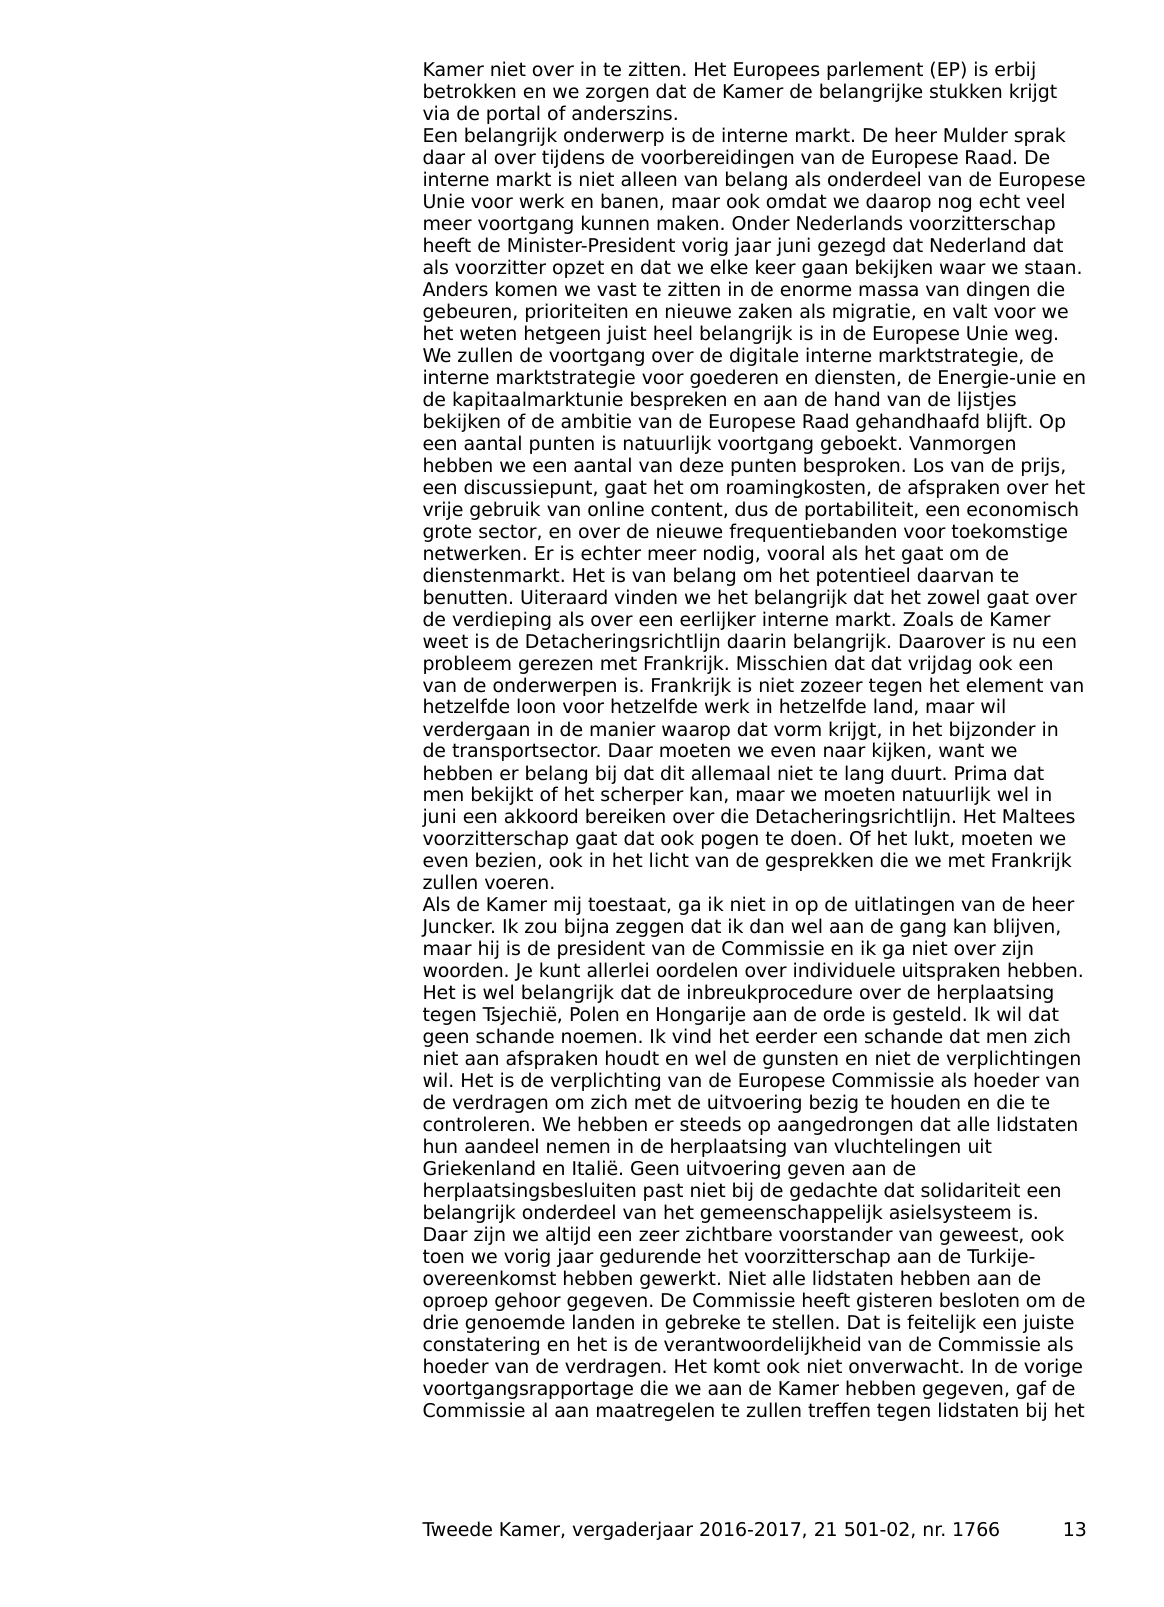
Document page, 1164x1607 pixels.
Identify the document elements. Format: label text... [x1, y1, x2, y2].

text Een belangrijk onderwerp is de interne markt. De heer Mulder sprak daar al over tijdens de voorbereidingen van de Europese Raad. De interne markt is niet alleen van belang als onderdeel van de Europese Unie voor werk en banen, maar ook omdat we daarop nog echt veel meer voortgang kunnen maken. Onder Nederlands voorzitterschap heeft de Minister-President vorig jaar juni gezegd dat Nederland dat als voorzitter opzet en dat we elke keer gaan bekijken waar we staan. Anders komen we vast te zitten in de enorme massa van dingen die gebeuren, prioriteiten en nieuwe zaken als migratie, en valt voor we het weten hetgeen juist heel belangrijk is in de Europese Unie weg. We zullen de voortgang over de digitale interne marktstrategie, de interne marktstrategie voor goederen en diensten, de Energie-unie en de kapitaalmarktunie bespreken en aan de hand van de lijstjes bekijken of de ambitie van de Europese Raad gehandhaafd blijft. Op een aantal punten is natuurlijk voortgang geboekt. Vanmorgen hebben we een aantal van deze punten besproken. Los van de prijs, een discussiepunt, gaat het om roamingkosten, de afspraken over het vrije gebruik van online content, dus de portabiliteit, een economisch grote sector, en over de nieuwe frequentiebanden voor toekomstige netwerken. Er is echter meer nodig, vooral als het gaat om de dienstenmarkt. Het is van belang om het potentieel daarvan te benutten. Uiteraard vinden we het belangrijk dat het zowel gaat over de verdieping als over een eerlijker interne markt. Zoals de Kamer weet is de Detacheringsrichtlijn daarin belangrijk. Daarover is nu een probleem gerezen met Frankrijk. Misschien dat dat vrijdag ook een van de onderwerpen is. Frankrijk is niet zozeer tegen het element van hetzelfde loon voor hetzelfde werk in hetzelfde land, maar wil verdergaan in de manier waarop dat vorm krijgt, in het bijzonder in de transportsector. Daar moeten we even naar kijken, want we hebben er belang bij dat dit allemaal niet te lang duurt. Prima dat men bekijkt of het scherper kan, maar we moeten natuurlijk wel in juni een akkoord bereiken over die Detacheringsrichtlijn. Het Maltees voorzitterschap gaat dat ook pogen te doen. Of het lukt, moeten we even bezien, ook in het licht van de gesprekken die we met Frankrijk zullen voeren. [422, 125, 1087, 894]
text Als de Kamer mij toestaat, ga ik niet in op de uitlatingen van de heer Juncker. Ik zou bijna zeggen dat ik dan wel aan de gang kan blijven, maar hij is de president van de Commissie en ik ga niet over zijn woorden. Je kunt allerlei oordelen over individuele uitspraken hebben. Het is wel belangrijk dat de inbreukprocedure over de herplaatsing tegen Tsjechië, Polen en Hongarije aan de orde is gesteld. Ik wil dat geen schande noemen. Ik vind het eerder een schande dat men zich niet aan afspraken houdt en wel de gunsten en niet de verplichtingen wil. Het is de verplichting van de Europese Commissie als hoeder van de verdragen om zich met de uitvoering bezig te houden en die te controleren. We hebben er steeds op aangedrongen dat alle lidstaten hun aandeel nemen in de herplaatsing van vluchtelingen uit Griekenland en Italië. Geen uitvoering geven aan de herplaatsingsbesluiten past niet bij de gedachte dat solidariteit een belangrijk onderdeel van het gemeenschappelijk asielsysteem is. Daar zijn we altijd een zeer zichtbare voorstander van geweest, ook toen we vorig jaar gedurende het voorzitterschap aan de Turkije-overeenkomst hebben gewerkt. Niet alle lidstaten hebben aan de oproep gehoor gegeven. De Commissie heeft gisteren besloten om de drie genoemde landen in gebreke te stellen. Dat is feitelijk een juiste constatering en het is de verantwoordelijkheid van de Commissie als hoeder van de verdragen. Het komt ook niet onverwacht. In de vorige voortgangsrapportage die we aan de Kamer hebben gegeven, gaf de Commissie al aan maatregelen te zullen treffen tegen lidstaten bij het [422, 894, 1087, 1422]
text Kamer niet over in te zitten. Het Europees parlement (EP) is erbij betrokken en we zorgen dat de Kamer de belangrijke stukken krijgt via de portal of anderszins. [422, 59, 1087, 125]
